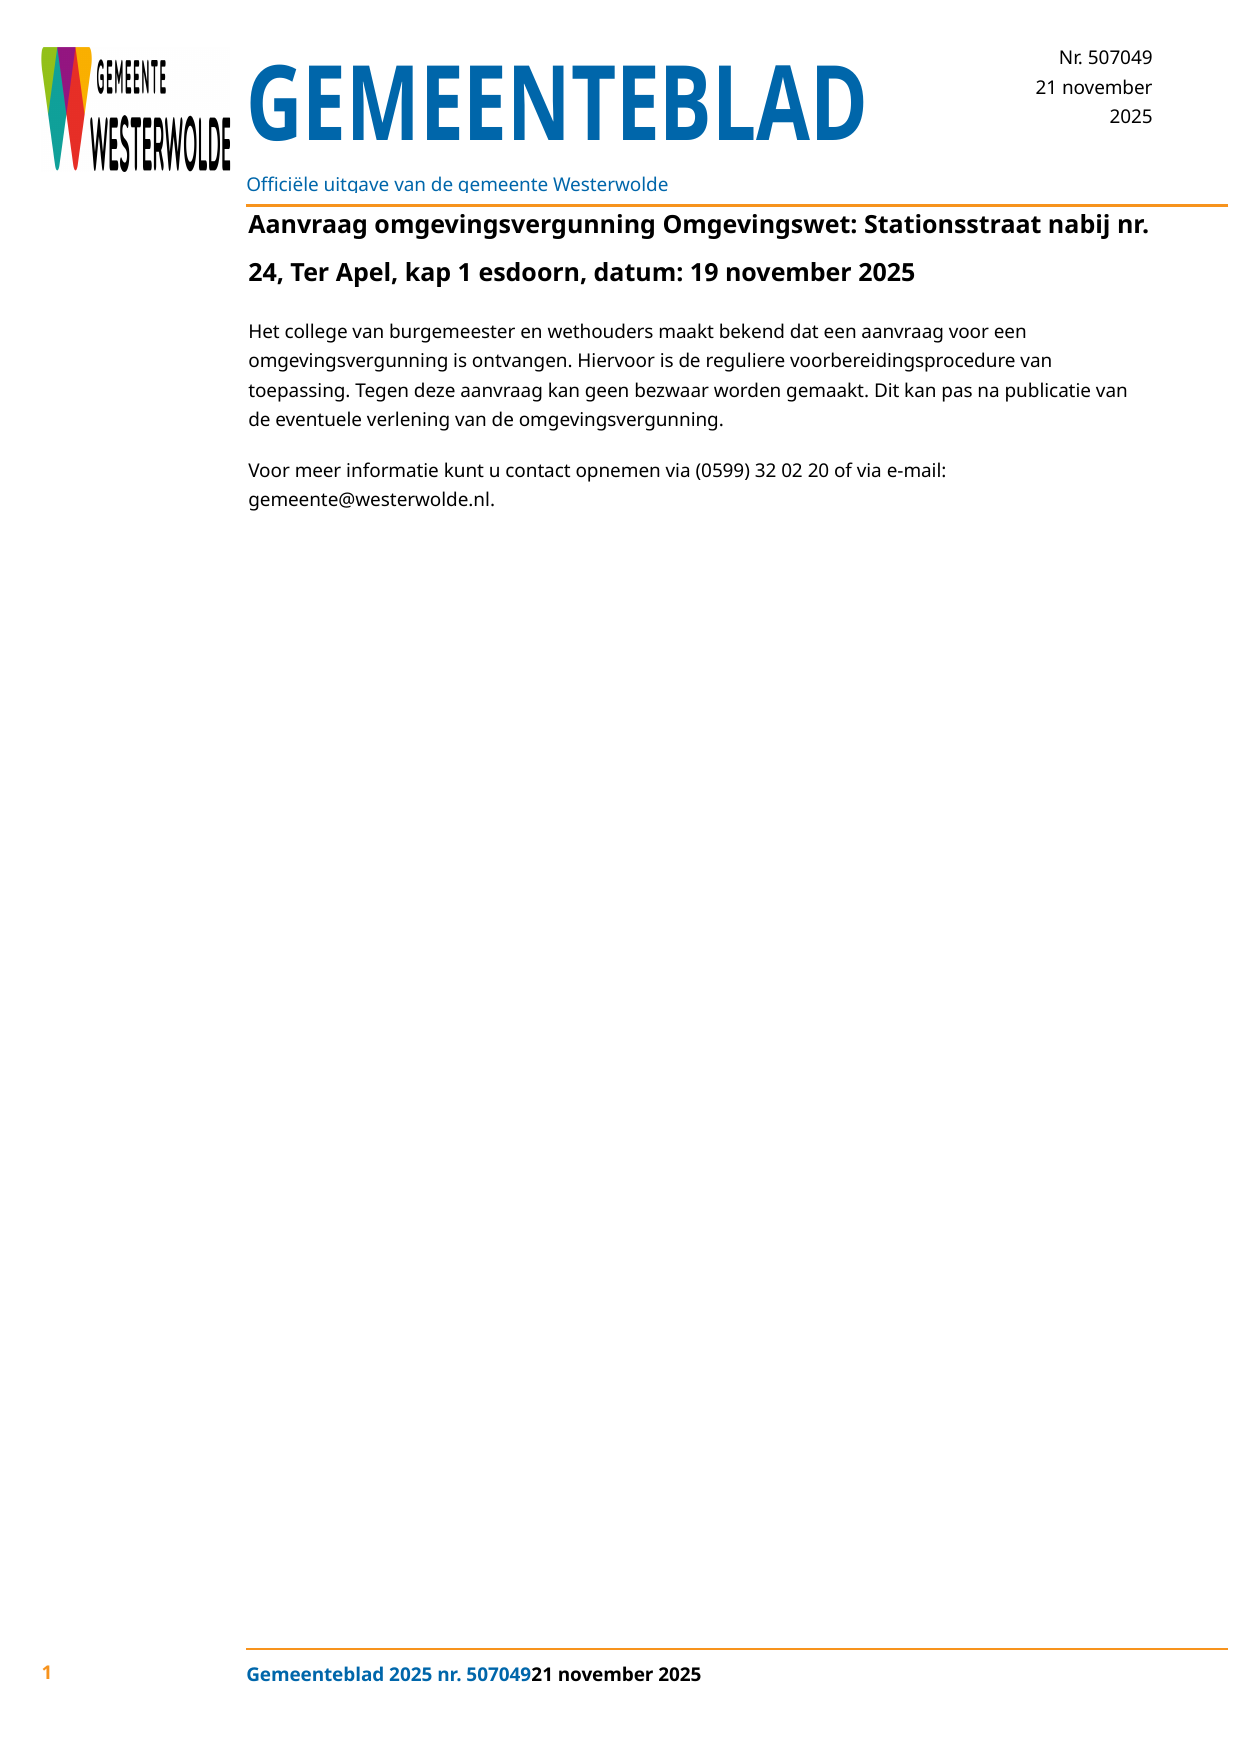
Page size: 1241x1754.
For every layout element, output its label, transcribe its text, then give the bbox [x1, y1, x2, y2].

text Aanvraag omgevingsvergunning Omgevingswet: Stationsstraat nabij nr. 24, Ter Apel, kap 1 esdoorn, datum: 19 november 2025 [248, 207, 1152, 288]
text Het college van burgemeester en wethouders maakt bekend dat een aanvraag voor een omgevingsvergunning is ontvangen. Hiervoor is de reguliere voorbereidingsprocedure van toepassing. Tegen deze aanvraag kan geen bezwaar worden gemaakt. Dit kan pas na publicatie van de eventuele verlening van de omgevingsvergunning. [248, 318, 1152, 432]
text Voor meer informatie kunt u contact opnemen via (0599) 32 02 20 of via e-mail: gemeente@westerwolde.nl. [248, 457, 1152, 512]
picture [41, 47, 231, 172]
